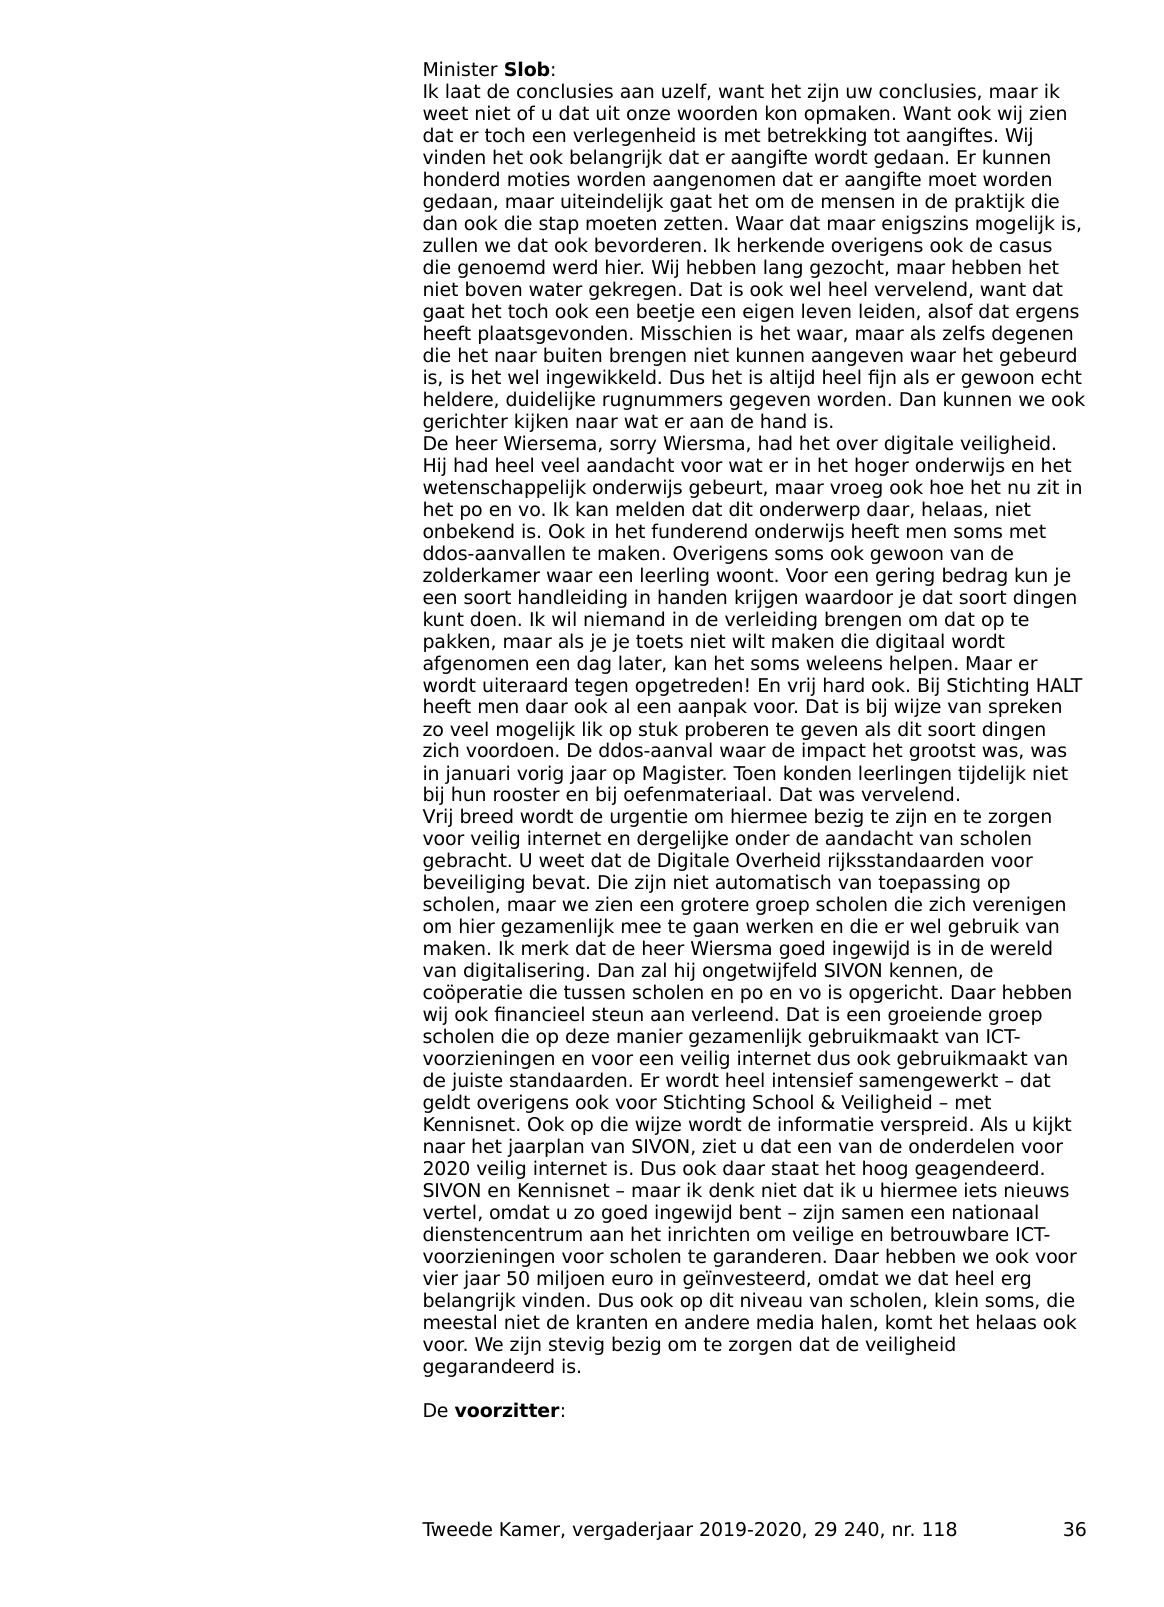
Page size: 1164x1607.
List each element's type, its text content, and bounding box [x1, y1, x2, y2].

text De heer Wiersema, sorry Wiersma, had het over digitale veiligheid. Hij had heel veel aandacht voor wat er in het hoger onderwijs en het wetenschappelijk onderwijs gebeurt, maar vroeg ook hoe het nu zit in het po en vo. Ik kan melden dat dit onderwerp daar, helaas, niet onbekend is. Ook in het funderend onderwijs heeft men soms met ddos-aanvallen te maken. Overigens soms ook gewoon van de zolderkamer waar een leerling woont. Voor een gering bedrag kun je een soort handleiding in handen krijgen waardoor je dat soort dingen kunt doen. Ik wil niemand in de verleiding brengen om dat op te pakken, maar als je je toets niet wilt maken die digitaal wordt afgenomen een dag later, kan het soms weleens helpen. Maar er wordt uiteraard tegen opgetreden! En vrij hard ook. Bij Stichting HALT heeft men daar ook al een aanpak voor. Dat is bij wijze van spreken zo veel mogelijk lik op stuk proberen te geven als dit soort dingen zich voordoen. De ddos-aanval waar de impact het grootst was, was in januari vorig jaar op Magister. Toen konden leerlingen tijdelijk niet bij hun rooster en bij oefenmateriaal. Dat was vervelend. [422, 433, 1087, 806]
text Ik laat de conclusies aan uzelf, want het zijn uw conclusies, maar ik weet niet of u dat uit onze woorden kon opmaken. Want ook wij zien dat er toch een verlegenheid is met betrekking tot aangiftes. Wij vinden het ook belangrijk dat er aangifte wordt gedaan. Er kunnen honderd moties worden aangenomen dat er aangifte moet worden gedaan, maar uiteindelijk gaat het om de mensen in de praktijk die dan ook die stap moeten zetten. Waar dat maar enigszins mogelijk is, zullen we dat ook bevorderen. Ik herkende overigens ook de casus die genoemd werd hier. Wij hebben lang gezocht, maar hebben het niet boven water gekregen. Dat is ook wel heel vervelend, want dat gaat het toch ook een beetje een eigen leven leiden, alsof dat ergens heeft plaatsgevonden. Misschien is het waar, maar als zelfs degenen die het naar buiten brengen niet kunnen aangeven waar het gebeurd is, is het wel ingewikkeld. Dus het is altijd heel fijn als er gewoon echt heldere, duidelijke rugnummers gegeven worden. Dan kunnen we ook gerichter kijken naar wat er aan de hand is. [422, 81, 1087, 433]
text Vrij breed wordt de urgentie om hiermee bezig te zijn en te zorgen voor veilig internet en dergelijke onder de aandacht van scholen gebracht. U weet dat de Digitale Overheid rijksstandaarden voor beveiliging bevat. Die zijn niet automatisch van toepassing op scholen, maar we zien een grotere groep scholen die zich verenigen om hier gezamenlijk mee te gaan werken en die er wel gebruik van maken. Ik merk dat de heer Wiersma goed ingewijd is in de wereld van digitalisering. Dan zal hij ongetwijfeld SIVON kennen, de coöperatie die tussen scholen en po en vo is opgericht. Daar hebben wij ook financieel steun aan verleend. Dat is een groeiende groep scholen die op deze manier gezamenlijk gebruikmaakt van ICT-voorzieningen en voor een veilig internet dus ook gebruikmaakt van de juiste standaarden. Er wordt heel intensief samengewerkt – dat geldt overigens ook voor Stichting School & Veiligheid – met Kennisnet. Ook op die wijze wordt de informatie verspreid. Als u kijkt naar het jaarplan van SIVON, ziet u dat een van de onderdelen voor 2020 veilig internet is. Dus ook daar staat het hoog geagendeerd. SIVON en Kennisnet – maar ik denk niet dat ik u hiermee iets nieuws vertel, omdat u zo goed ingewijd bent – zijn samen een nationaal dienstencentrum aan het inrichten om veilige en betrouwbare ICT-voorzieningen voor scholen te garanderen. Daar hebben we ook voor vier jaar 50 miljoen euro in geïnvesteerd, omdat we dat heel erg belangrijk vinden. Dus ook op dit niveau van scholen, klein soms, die meestal niet de kranten en andere media halen, komt het helaas ook voor. We zijn stevig bezig om te zorgen dat de veiligheid gegarandeerd is. [422, 806, 1087, 1378]
text De voorzitter: [422, 1400, 1087, 1422]
text Minister Slob: [422, 59, 1087, 81]
